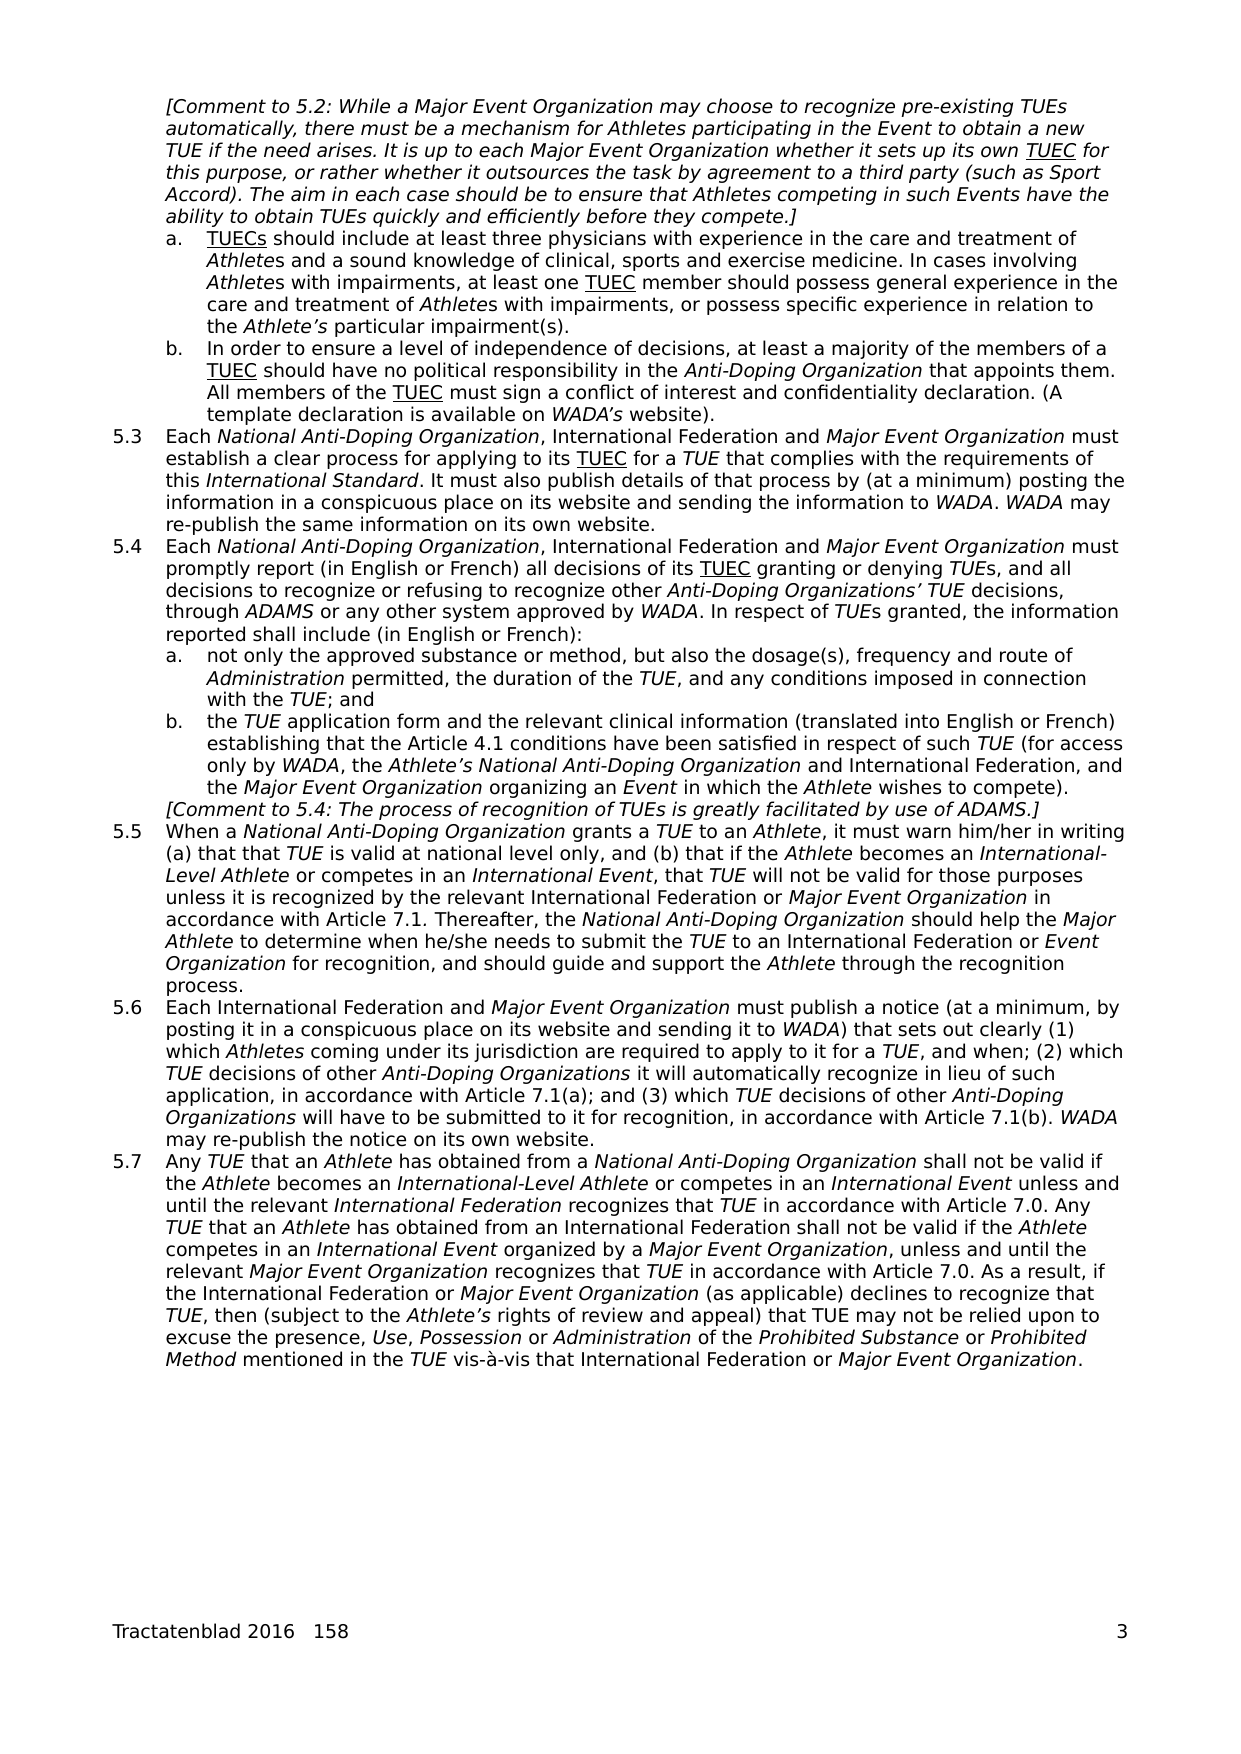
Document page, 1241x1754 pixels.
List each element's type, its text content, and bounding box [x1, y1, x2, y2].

text 5.3 Each National Anti-Doping Organization, International Federation and Major Event Organization must establish a clear process for applying to its TUEC for a TUE that complies with the requirements of this International Standard. It must also publish details of that process by (at a minimum) posting the information in a conspicuous place on its website and sending the information to WADA. WADA may re-publish the same information on its own website. [112, 426, 1128, 536]
text a. not only the approved substance or method, but also the dosage(s), frequency and route of Administration permitted, the duration of the TUE, and any conditions imposed in connection with the TUE; and [165, 645, 1128, 711]
text [Comment to 5.2: While a Major Event Organization may choose to recognize pre-existing TUEs automatically, there must be a mechanism for Athletes participating in the Event to obtain a new TUE if the need arises. It is up to each Major Event Organization whether it sets up its own TUEC for this purpose, or rather whether it outsources the task by agreement to a third party (such as Sport Accord). The aim in each case should be to ensure that Athletes competing in such Events have the ability to obtain TUEs quickly and efficiently before they compete.] [165, 96, 1128, 228]
text 5.5 When a National Anti-Doping Organization grants a TUE to an Athlete, it must warn him/her in writing (a) that that TUE is valid at national level only, and (b) that if the Athlete becomes an International-Level Athlete or competes in an International Event, that TUE will not be valid for those purposes unless it is recognized by the relevant International Federation or Major Event Organization in accordance with Article 7.1. Thereafter, the National Anti-Doping Organization should help the Major Athlete to determine when he/she needs to submit the TUE to an International Federation or Event Organization for recognition, and should guide and support the Athlete through the recognition process. [112, 821, 1128, 997]
text a. TUECs should include at least three physicians with experience in the care and treatment of Athletes and a sound knowledge of clinical, sports and exercise medicine. In cases involving Athletes with impairments, at least one TUEC member should possess general experience in the care and treatment of Athletes with impairments, or possess specific experience in relation to the Athlete’s particular impairment(s). [165, 228, 1128, 338]
text 5.6 Each International Federation and Major Event Organization must publish a notice (at a minimum, by posting it in a conspicuous place on its website and sending it to WADA) that sets out clearly (1) which Athletes coming under its jurisdiction are required to apply to it for a TUE, and when; (2) which TUE decisions of other Anti-Doping Organizations it will automatically recognize in lieu of such application, in accordance with Article 7.1(a); and (3) which TUE decisions of other Anti-Doping Organizations will have to be submitted to it for recognition, in accordance with Article 7.1(b). WADA may re-publish the notice on its own website. [112, 997, 1128, 1151]
text b. In order to ensure a level of independence of decisions, at least a majority of the members of a TUEC should have no political responsibility in the Anti-Doping Organization that appoints them. All members of the TUEC must sign a conflict of interest and confidentiality declaration. (A template declaration is available on WADA’s website). [165, 338, 1128, 426]
text 5.7 Any TUE that an Athlete has obtained from a National Anti-Doping Organization shall not be valid if the Athlete becomes an International-Level Athlete or competes in an International Event unless and until the relevant International Federation recognizes that TUE in accordance with Article 7.0. Any TUE that an Athlete has obtained from an International Federation shall not be valid if the Athlete competes in an International Event organized by a Major Event Organization, unless and until the relevant Major Event Organization recognizes that TUE in accordance with Article 7.0. As a result, if the International Federation or Major Event Organization (as applicable) declines to recognize that TUE, then (subject to the Athlete’s rights of review and appeal) that TUE may not be relied upon to excuse the presence, Use, Possession or Administration of the Prohibited Substance or Prohibited Method mentioned in the TUE vis-à-vis that International Federation or Major Event Organization. [112, 1151, 1128, 1371]
text 5.4 Each National Anti-Doping Organization, International Federation and Major Event Organization must promptly report (in English or French) all decisions of its TUEC granting or denying TUEs, and all decisions to recognize or refusing to recognize other Anti-Doping Organizations’ TUE decisions, through ADAMS or any other system approved by WADA. In respect of TUEs granted, the information reported shall include (in English or French): [112, 536, 1128, 645]
text b. the TUE application form and the relevant clinical information (translated into English or French) establishing that the Article 4.1 conditions have been satisfied in respect of such TUE (for access only by WADA, the Athlete’s National Anti-Doping Organization and International Federation, and the Major Event Organization organizing an Event in which the Athlete wishes to compete). [165, 711, 1128, 799]
text [Comment to 5.4: The process of recognition of TUEs is greatly facilitated by use of ADAMS.] [165, 799, 1128, 821]
